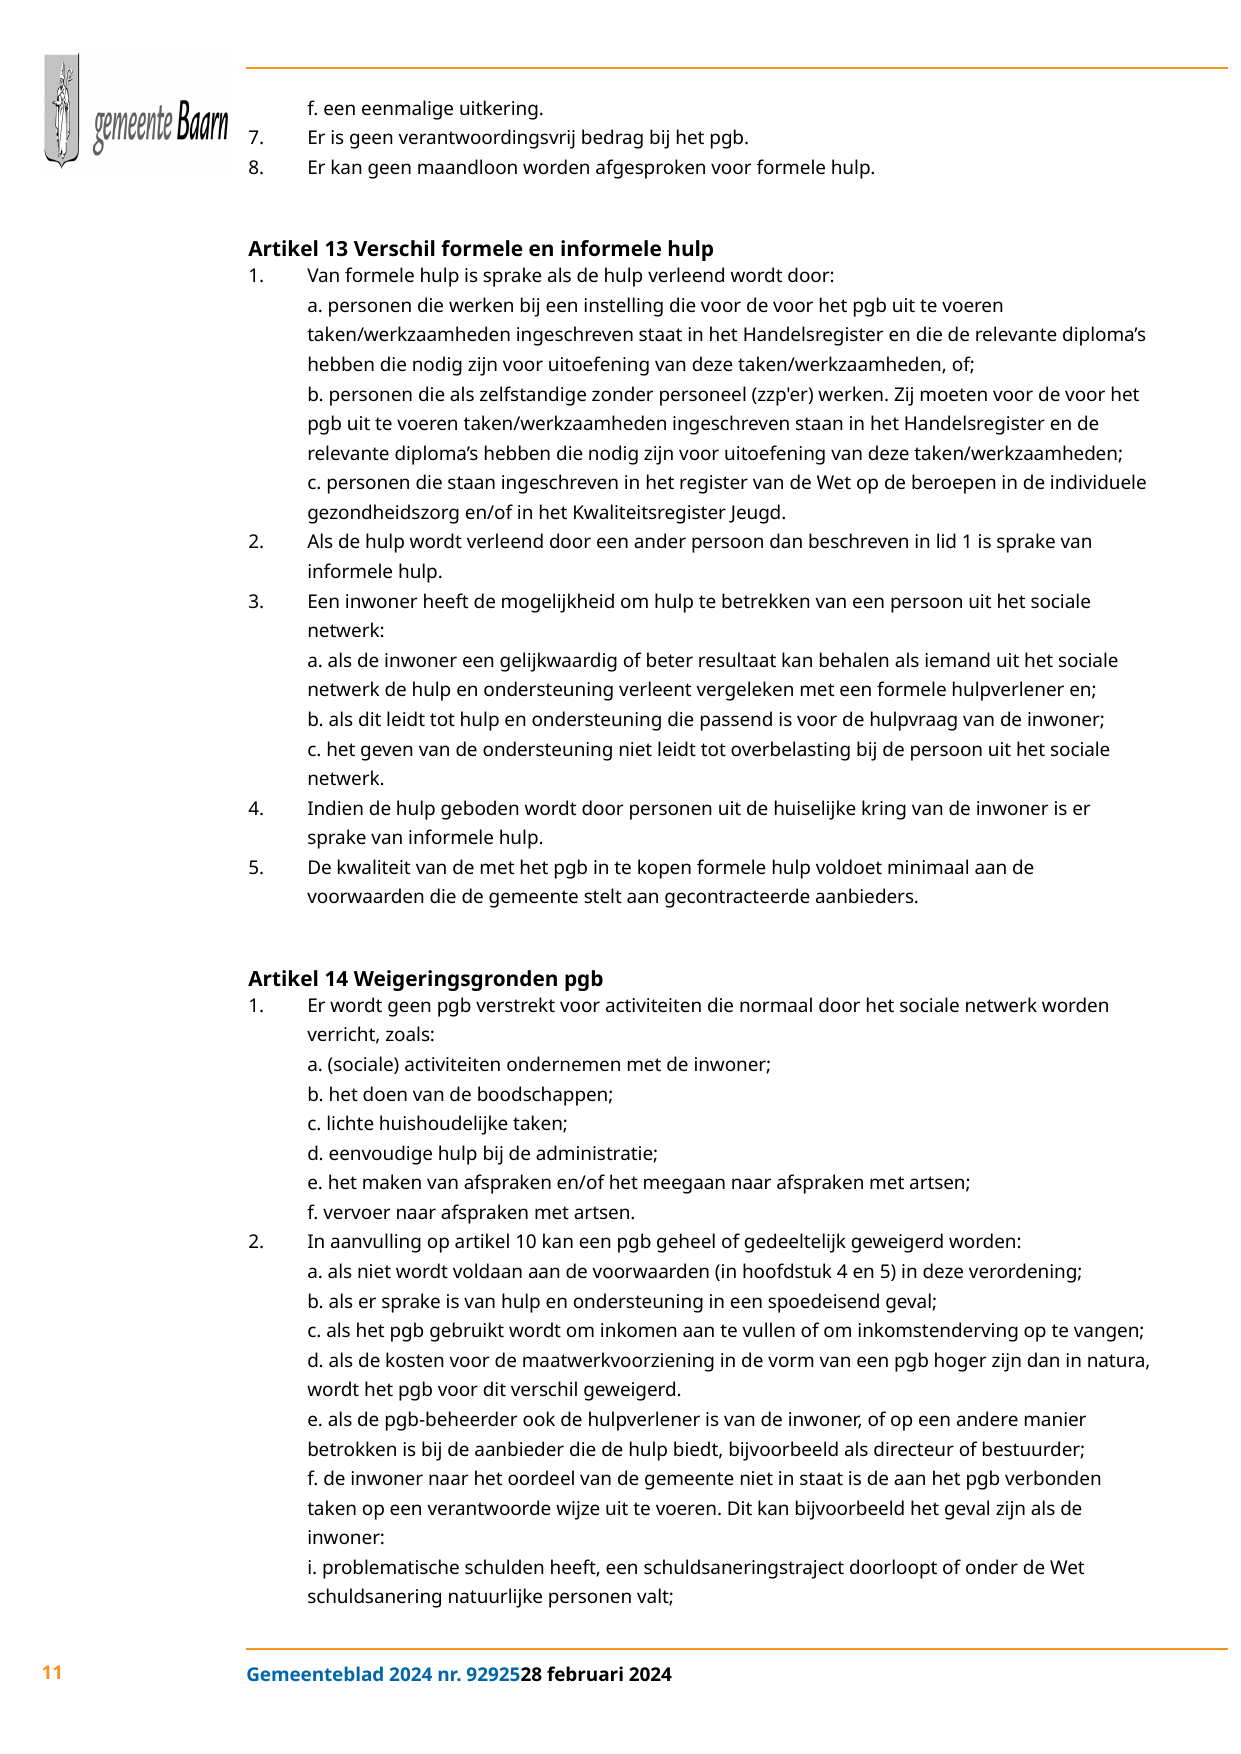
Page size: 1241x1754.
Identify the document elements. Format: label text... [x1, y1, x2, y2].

text Artikel 14 Weigeringsgronden pgb [248, 964, 1152, 992]
text Artikel 13 Verschil formele en informele hulp [248, 234, 1152, 262]
list c. het geven van de ondersteuning niet leidt tot overbelasting bij de persoon uit het sociale netwerk. [248, 736, 1152, 791]
list f. de inwoner naar het oordeel van de gemeente niet in staat is de aan het pgb verbonden taken op een verantwoorde wijze uit te voeren. Dit kan bijvoorbeeld het geval zijn als de inwoner: [248, 1465, 1152, 1550]
list f. een eenmalige uitkering. [248, 95, 1152, 121]
list Een inwoner heeft de mogelijkheid om hulp te betrekken van een persoon uit het sociale netwerk: [248, 588, 1152, 643]
list Er is geen verantwoordingsvrij bedrag bij het pgb. [248, 124, 1152, 150]
list e. het maken van afspraken en/of het meegaan naar afspraken met artsen; [248, 1169, 1152, 1195]
list a. (sociale) activiteiten ondernemen met de inwoner; [248, 1051, 1152, 1077]
list b. als er sprake is van hulp en ondersteuning in een spoedeisend geval; [248, 1288, 1152, 1314]
list i. problematische schulden heeft, een schuldsaneringstraject doorloopt of onder de Wet schuldsanering natuurlijke personen valt; [248, 1554, 1152, 1609]
list d. eenvoudige hulp bij de administratie; [248, 1140, 1152, 1166]
list Er kan geen maandloon worden afgesproken voor formele hulp. [248, 154, 1152, 180]
list e. als de pgb-beheerder ook de hulpverlener is van de inwoner, of op een andere manier betrokken is bij de aanbieder die de hulp biedt, bijvoorbeeld als directeur of bestuurder; [248, 1406, 1152, 1462]
list b. als dit leidt tot hulp en ondersteuning die passend is voor de hulpvraag van de inwoner; [248, 706, 1152, 732]
list Van formele hulp is sprake als de hulp verleend wordt door: [248, 262, 1152, 288]
list a. personen die werken bij een instelling die voor de voor het pgb uit te voeren taken/werkzaamheden ingeschreven staat in het Handelsregister en die de relevante diploma’s hebben die nodig zijn voor uitoefening van deze taken/werkzaamheden, of; [248, 292, 1152, 377]
list b. het doen van de boodschappen; [248, 1081, 1152, 1107]
list Indien de hulp geboden wordt door personen uit de huiselijke kring van de inwoner is er sprake van informele hulp. [248, 795, 1152, 850]
list c. lichte huishoudelijke taken; [248, 1110, 1152, 1136]
list Er wordt geen pgb verstrekt voor activiteiten die normaal door het sociale netwerk worden verricht, zoals: [248, 992, 1152, 1047]
list f. vervoer naar afspraken met artsen. [248, 1199, 1152, 1225]
list a. als de inwoner een gelijkwaardig of beter resultaat kan behalen als iemand uit het sociale netwerk de hulp en ondersteuning verleent vergeleken met een formele hulpverlener en; [248, 647, 1152, 702]
list a. als niet wordt voldaan aan de voorwaarden (in hoofdstuk 4 en 5) in deze verordening; [248, 1258, 1152, 1284]
picture [41, 47, 231, 172]
list In aanvulling op artikel 10 kan een pgb geheel of gedeeltelijk geweigerd worden: [248, 1229, 1152, 1254]
list b. personen die als zelfstandige zonder personeel (zzp'er) werken. Zij moeten voor de voor het pgb uit te voeren taken/werkzaamheden ingeschreven staan in het Handelsregister en de relevante diploma’s hebben die nodig zijn voor uitoefening van deze taken/werkzaamheden; [248, 381, 1152, 466]
list c. personen die staan ingeschreven in het register van de Wet op de beroepen in de individuele gezondheidszorg en/of in het Kwaliteitsregister Jeugd. [248, 469, 1152, 525]
list c. als het pgb gebruikt wordt om inkomen aan te vullen of om inkomstenderving op te vangen; [248, 1317, 1152, 1343]
list De kwaliteit van de met het pgb in te kopen formele hulp voldoet minimaal aan de voorwaarden die de gemeente stelt aan gecontracteerde aanbieders. [248, 854, 1152, 909]
list Als de hulp wordt verleend door een ander persoon dan beschreven in lid 1 is sprake van informele hulp. [248, 529, 1152, 584]
list d. als de kosten voor de maatwerkvoorziening in de vorm van een pgb hoger zijn dan in natura, wordt het pgb voor dit verschil geweigerd. [248, 1347, 1152, 1402]
